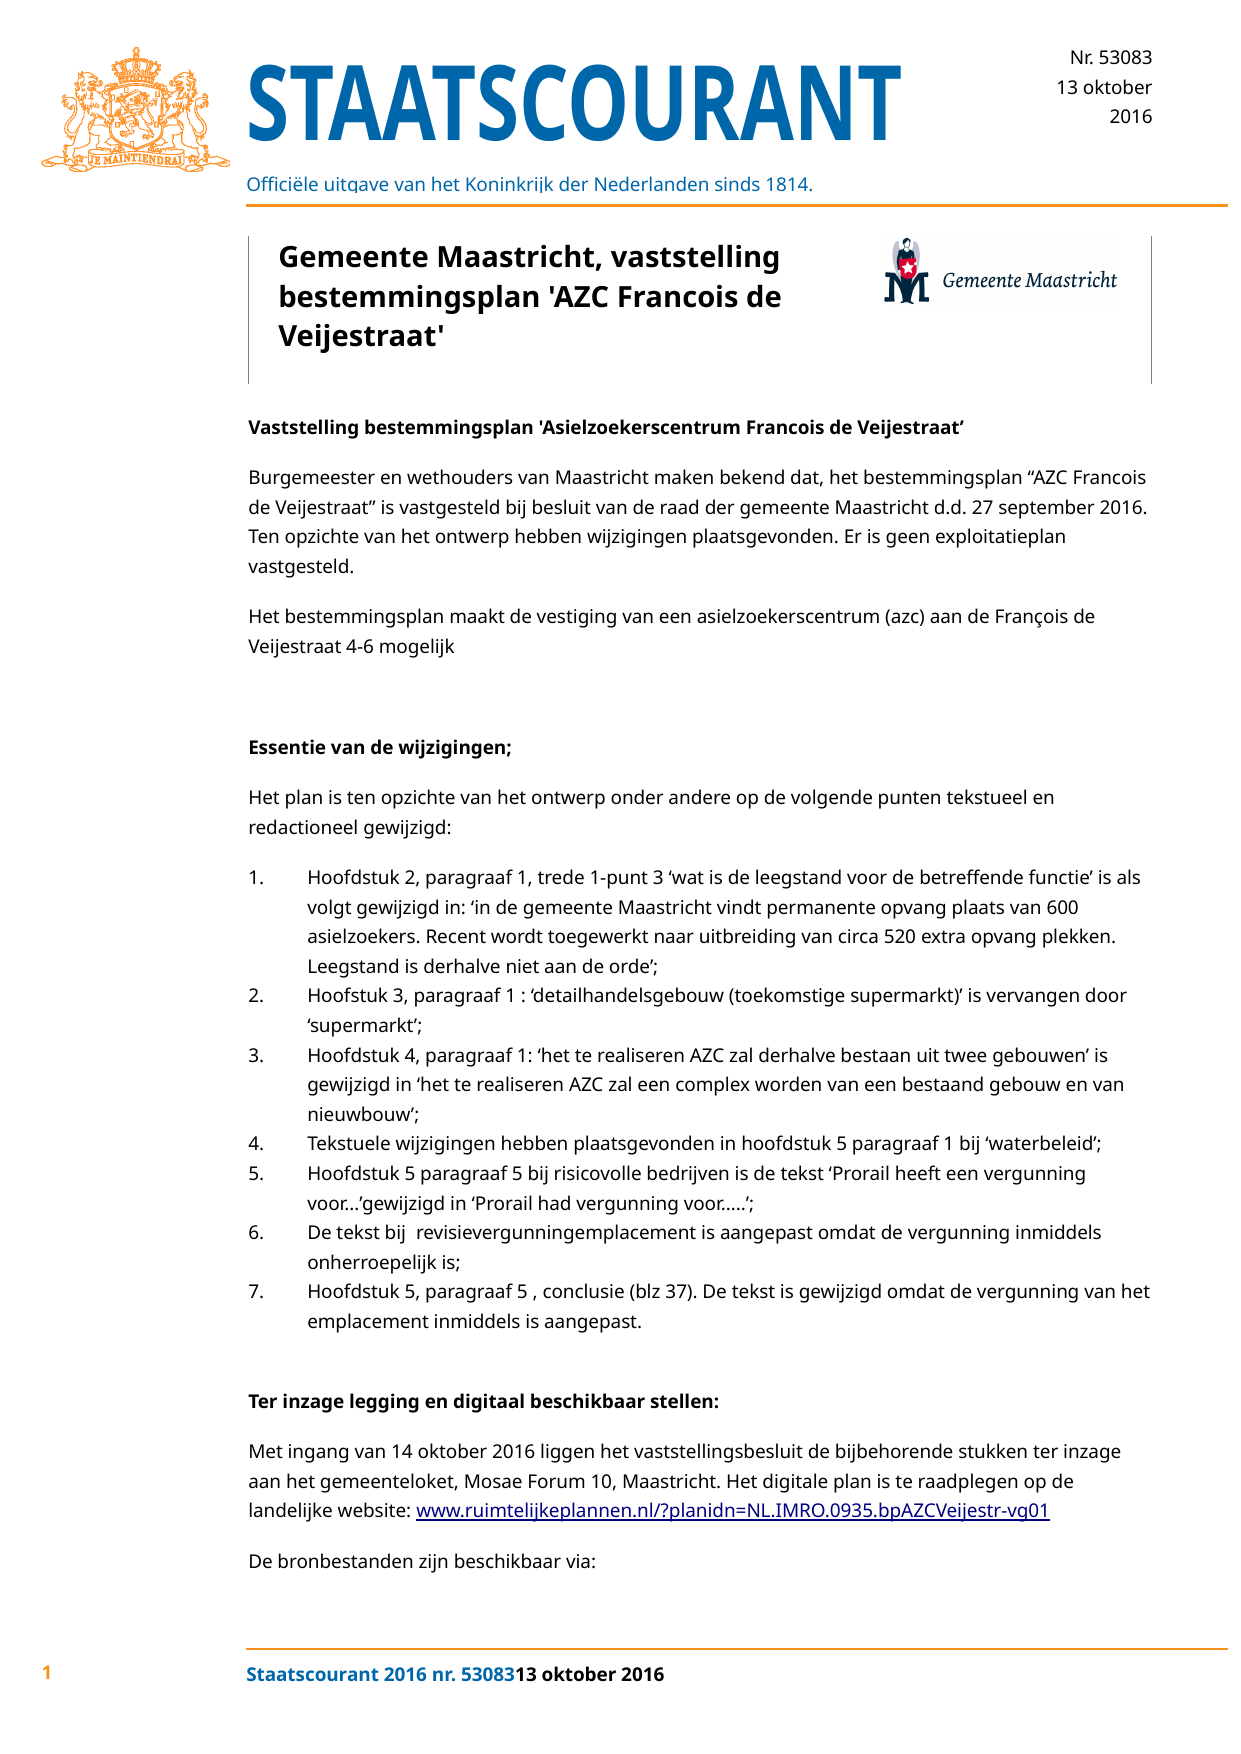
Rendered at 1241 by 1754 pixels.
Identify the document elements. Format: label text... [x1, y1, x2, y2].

text Ter inzage legging en digitaal beschikbaar stellen: [248, 1388, 1152, 1414]
text Burgemeester en wethouders van Maastricht maken bekend dat, het bestemmingsplan “AZC Francois de Veijestraat” is vastgesteld bij besluit van de raad der gemeente Maastricht d.d. 27 september 2016. Ten opzichte van het ontwerp hebben wijzigingen plaatsgevonden. Er is geen exploitatieplan vastgesteld. [248, 464, 1152, 579]
text Het plan is ten opzichte van het ontwerp onder andere op de volgende punten tekstueel en redactioneel gewijzigd: [248, 784, 1152, 840]
text Essentie van de wijzigingen; [248, 734, 1152, 760]
text Het bestemmingsplan maakt de vestiging van een asielzoekerscentrum (azc) aan de François de Veijestraat 4-6 mogelijk [248, 603, 1152, 659]
list Hoofdstuk 2, paragraaf 1, trede 1-punt 3 ‘wat is de leegstand voor de betreffende functie’ is als volgt gewijzigd in: ‘in de gemeente Maastricht vindt permanente opvang plaats van 600 asielzoekers. Recent wordt toegewerkt naar uitbreiding van circa 520 extra opvang plekken. Leegstand is derhalve niet aan de orde’; [248, 864, 1152, 979]
text De bronbestanden zijn beschikbaar via: [248, 1548, 1152, 1574]
table_header [850, 236, 1151, 384]
list De tekst bij revisievergunningemplacement is aangepast omdat de vergunning inmiddels onherroepelijk is; [248, 1219, 1152, 1275]
list Hoofdstuk 4, paragraaf 1: ‘het te realiseren AZC zal derhalve bestaan uit twee gebouwen’ is gewijzigd in ‘het te realiseren AZC zal een complex worden van een bestaand gebouw en van nieuwbouw’; [248, 1042, 1152, 1127]
list Hoofdstuk 5, paragraaf 5 , conclusie (blz 37). De tekst is gewijzigd omdat de vergunning van het emplacement inmiddels is aangepast. [248, 1278, 1152, 1334]
text Met ingang van 14 oktober 2016 liggen het vaststellingsbesluit de bijbehorende stukken ter inzage aan het gemeenteloket, Mosae Forum 10, Maastricht. Het digitale plan is te raadplegen op de landelijke website: www.ruimtelijkeplannen.nl/?planidn=NL.IMRO.0935.bpAZCVeijestr-vg01 [248, 1438, 1152, 1523]
picture [882, 236, 1119, 306]
picture [41, 47, 231, 172]
table_header Gemeente Maastricht, vaststelling bestemmingsplan 'AZC Francois de Veijestraat' [249, 236, 850, 384]
list Hoofdstuk 5 paragraaf 5 bij risicovolle bedrijven is de tekst ‘Prorail heeft een vergunning voor…’gewijzigd in ‘Prorail had vergunning voor…..’; [248, 1160, 1152, 1216]
list Tekstuele wijzigingen hebben plaatsgevonden in hoofdstuk 5 paragraaf 1 bij ‘waterbeleid’; [248, 1131, 1152, 1156]
text Vaststelling bestemmingsplan 'Asielzoekerscentrum Francois de Veijestraat’ [248, 414, 1152, 440]
list Hoofstuk 3, paragraaf 1 : ‘detailhandelsgebouw (toekomstige supermarkt)’ is vervangen door ‘supermarkt’; [248, 983, 1152, 1038]
